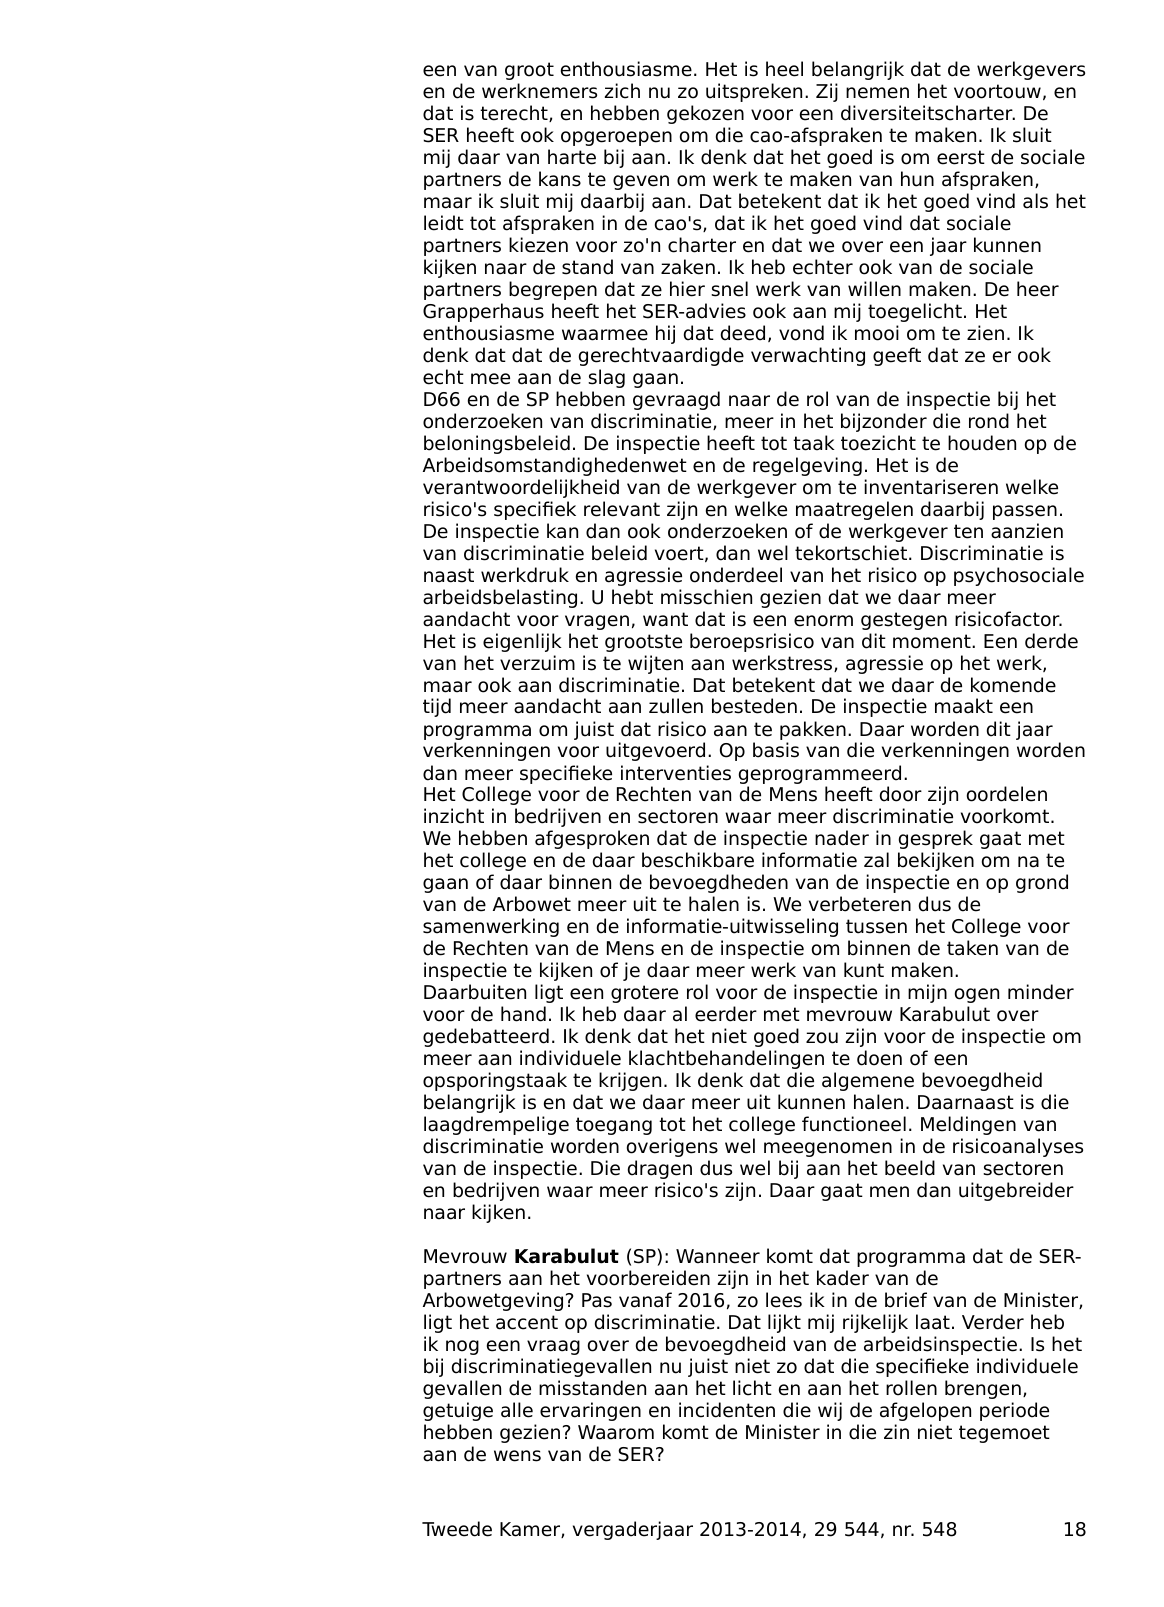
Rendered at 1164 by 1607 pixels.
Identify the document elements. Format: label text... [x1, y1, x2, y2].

text Het College voor de Rechten van de Mens heeft door zijn oordelen inzicht in bedrijven en sectoren waar meer discriminatie voorkomt. We hebben afgesproken dat de inspectie nader in gesprek gaat met het college en de daar beschikbare informatie zal bekijken om na te gaan of daar binnen de bevoegdheden van de inspectie en op grond van de Arbowet meer uit te halen is. We verbeteren dus de samenwerking en de informatie-uitwisseling tussen het College voor de Rechten van de Mens en de inspectie om binnen de taken van de inspectie te kijken of je daar meer werk van kunt maken. [422, 784, 1087, 982]
text Mevrouw Karabulut (SP): Wanneer komt dat programma dat de SER-partners aan het voorbereiden zijn in het kader van de Arbowetgeving? Pas vanaf 2016, zo lees ik in de brief van de Minister, ligt het accent op discriminatie. Dat lijkt mij rijkelijk laat. Verder heb ik nog een vraag over de bevoegdheid van de arbeidsinspectie. Is het bij discriminatiegevallen nu juist niet zo dat die specifieke individuele gevallen de misstanden aan het licht en aan het rollen brengen, getuige alle ervaringen en incidenten die wij de afgelopen periode hebben gezien? Waarom komt de Minister in die zin niet tegemoet aan de wens van de SER? [422, 1246, 1087, 1466]
text D66 en de SP hebben gevraagd naar de rol van de inspectie bij het onderzoeken van discriminatie, meer in het bijzonder die rond het beloningsbeleid. De inspectie heeft tot taak toezicht te houden op de Arbeidsomstandighedenwet en de regelgeving. Het is de verantwoordelijkheid van de werkgever om te inventariseren welke risico's specifiek relevant zijn en welke maatregelen daarbij passen. De inspectie kan dan ook onderzoeken of de werkgever ten aanzien van discriminatie beleid voert, dan wel tekortschiet. Discriminatie is naast werkdruk en agressie onderdeel van het risico op psychosociale arbeidsbelasting. U hebt misschien gezien dat we daar meer aandacht voor vragen, want dat is een enorm gestegen risicofactor. Het is eigenlijk het grootste beroepsrisico van dit moment. Een derde van het verzuim is te wijten aan werkstress, agressie op het werk, maar ook aan discriminatie. Dat betekent dat we daar de komende tijd meer aandacht aan zullen besteden. De inspectie maakt een programma om juist dat risico aan te pakken. Daar worden dit jaar verkenningen voor uitgevoerd. Op basis van die verkenningen worden dan meer specifieke interventies geprogrammeerd. [422, 389, 1087, 784]
text Daarbuiten ligt een grotere rol voor de inspectie in mijn ogen minder voor de hand. Ik heb daar al eerder met mevrouw Karabulut over gedebatteerd. Ik denk dat het niet goed zou zijn voor de inspectie om meer aan individuele klachtbehandelingen te doen of een opsporingstaak te krijgen. Ik denk dat die algemene bevoegdheid belangrijk is en dat we daar meer uit kunnen halen. Daarnaast is die laagdrempelige toegang tot het college functioneel. Meldingen van discriminatie worden overigens wel meegenomen in de risicoanalyses van de inspectie. Die dragen dus wel bij aan het beeld van sectoren en bedrijven waar meer risico's zijn. Daar gaat men dan uitgebreider naar kijken. [422, 982, 1087, 1224]
text een van groot enthousiasme. Het is heel belangrijk dat de werkgevers en de werknemers zich nu zo uitspreken. Zij nemen het voortouw, en dat is terecht, en hebben gekozen voor een diversiteitscharter. De SER heeft ook opgeroepen om die cao-afspraken te maken. Ik sluit mij daar van harte bij aan. Ik denk dat het goed is om eerst de sociale partners de kans te geven om werk te maken van hun afspraken, maar ik sluit mij daarbij aan. Dat betekent dat ik het goed vind als het leidt tot afspraken in de cao's, dat ik het goed vind dat sociale partners kiezen voor zo'n charter en dat we over een jaar kunnen kijken naar de stand van zaken. Ik heb echter ook van de sociale partners begrepen dat ze hier snel werk van willen maken. De heer Grapperhaus heeft het SER-advies ook aan mij toegelicht. Het enthousiasme waarmee hij dat deed, vond ik mooi om te zien. Ik denk dat dat de gerechtvaardigde verwachting geeft dat ze er ook echt mee aan de slag gaan. [422, 59, 1087, 389]
